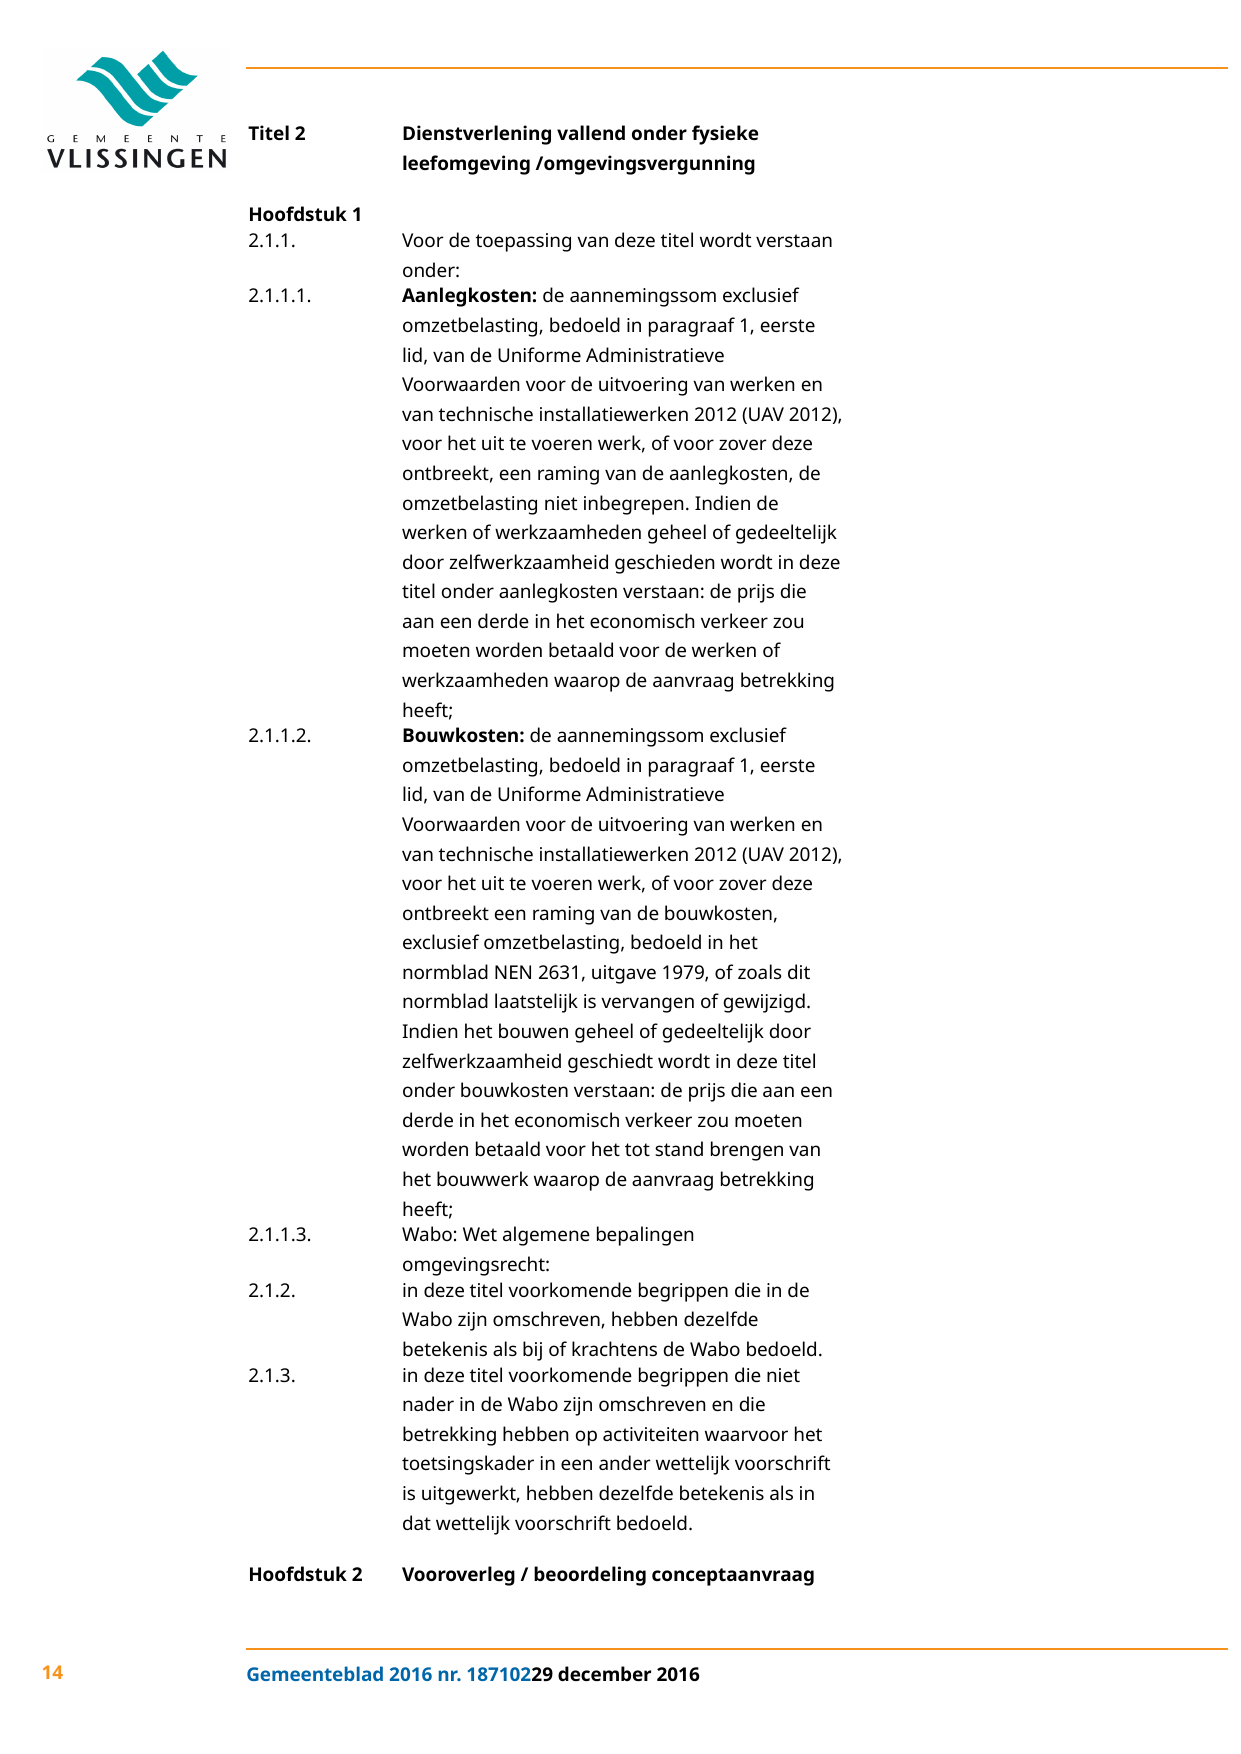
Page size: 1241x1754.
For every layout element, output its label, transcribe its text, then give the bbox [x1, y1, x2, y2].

table_cell [998, 1222, 1152, 1277]
table_cell Voor de toepassing van deze titel wordt verstaan onder: [402, 227, 844, 283]
table_cell 2.1.1.2. [248, 723, 402, 1222]
table_cell Aanlegkosten: de aannemingssom exclusief omzetbelasting, bedoeld in paragraaf 1, eerste lid, van de Uniforme Administratieve Voorwaarden voor de uitvoering van werken en van technische installatiewerken 2012 (UAV 2012), voor het uit te voeren werk, of voor zover deze ontbreekt, een raming van de aanlegkosten, de omzetbelasting niet inbegrepen. Indien de werken of werkzaamheden geheel of gedeeltelijk door zelfwerkzaamheid geschieden wordt in deze titel onder aanlegkosten verstaan: de prijs die aan een derde in het economisch verkeer zou moeten worden betaald voor de werken of werkzaamheden waarop de aanvraag betrekking heeft; [402, 283, 844, 722]
table_cell [998, 176, 1152, 202]
table_cell [844, 176, 998, 202]
table_cell Wabo: Wet algemene bepalingen omgevingsrecht: [402, 1222, 844, 1277]
table_cell [248, 176, 402, 202]
table_cell [998, 95, 1152, 121]
table_cell in deze titel voorkomende begrippen die in de Wabo zijn omschreven, hebben dezelfde betekenis als bij of krachtens de Wabo bedoeld. [402, 1277, 844, 1362]
table_cell 2.1.3. [248, 1362, 402, 1535]
table_cell [998, 1277, 1152, 1362]
table_cell [844, 1561, 998, 1587]
table_cell [248, 95, 402, 121]
table_cell [998, 121, 1152, 176]
table_cell [844, 1535, 998, 1561]
picture [41, 47, 231, 172]
table_cell 2.1.2. [248, 1277, 402, 1362]
table_cell 2.1.1.1. [248, 283, 402, 722]
table_cell [844, 95, 998, 121]
table_cell Hoofdstuk 1 [248, 202, 402, 227]
table_cell [844, 227, 998, 283]
table_cell [844, 202, 998, 227]
table_cell Vooroverleg / beoordeling conceptaanvraag [402, 1561, 844, 1587]
table_cell Titel 2 [248, 121, 402, 176]
table_cell [248, 1535, 402, 1561]
table_cell [998, 283, 1152, 722]
table_cell [402, 1535, 844, 1561]
table_cell [998, 202, 1152, 227]
table_cell 2.1.1.3. [248, 1222, 402, 1277]
table_cell [998, 723, 1152, 1222]
table_cell Hoofdstuk 2 [248, 1561, 402, 1587]
table_cell [998, 227, 1152, 283]
table_cell [402, 202, 844, 227]
table_cell [998, 1561, 1152, 1587]
table_cell [844, 283, 998, 722]
table_cell [402, 95, 844, 121]
table_cell [844, 1362, 998, 1535]
table_cell [844, 723, 998, 1222]
table_cell Bouwkosten: de aannemingssom exclusief omzetbelasting, bedoeld in paragraaf 1, eerste lid, van de Uniforme Administratieve Voorwaarden voor de uitvoering van werken en van technische installatiewerken 2012 (UAV 2012), voor het uit te voeren werk, of voor zover deze ontbreekt een raming van de bouwkosten, exclusief omzetbelasting, bedoeld in het normblad NEN 2631, uitgave 1979, of zoals dit normblad laatstelijk is vervangen of gewijzigd. Indien het bouwen geheel of gedeeltelijk door zelfwerkzaamheid geschiedt wordt in deze titel onder bouwkosten verstaan: de prijs die aan een derde in het economisch verkeer zou moeten worden betaald voor het tot stand brengen van het bouwwerk waarop de aanvraag betrekking heeft; [402, 723, 844, 1222]
table_cell 2.1.1. [248, 227, 402, 283]
table_cell [402, 176, 844, 202]
table_cell [998, 1535, 1152, 1561]
table_cell [844, 1277, 998, 1362]
table_cell in deze titel voorkomende begrippen die niet nader in de Wabo zijn omschreven en die betrekking hebben op activiteiten waarvoor het toetsingskader in een ander wettelijk voorschrift is uitgewerkt, hebben dezelfde betekenis als in dat wettelijk voorschrift bedoeld. [402, 1362, 844, 1535]
table_cell [844, 121, 998, 176]
table_cell Dienstverlening vallend onder fysieke leefomgeving /omgevingsvergunning [402, 121, 844, 176]
table_cell [998, 1362, 1152, 1535]
table_cell [844, 1222, 998, 1277]
